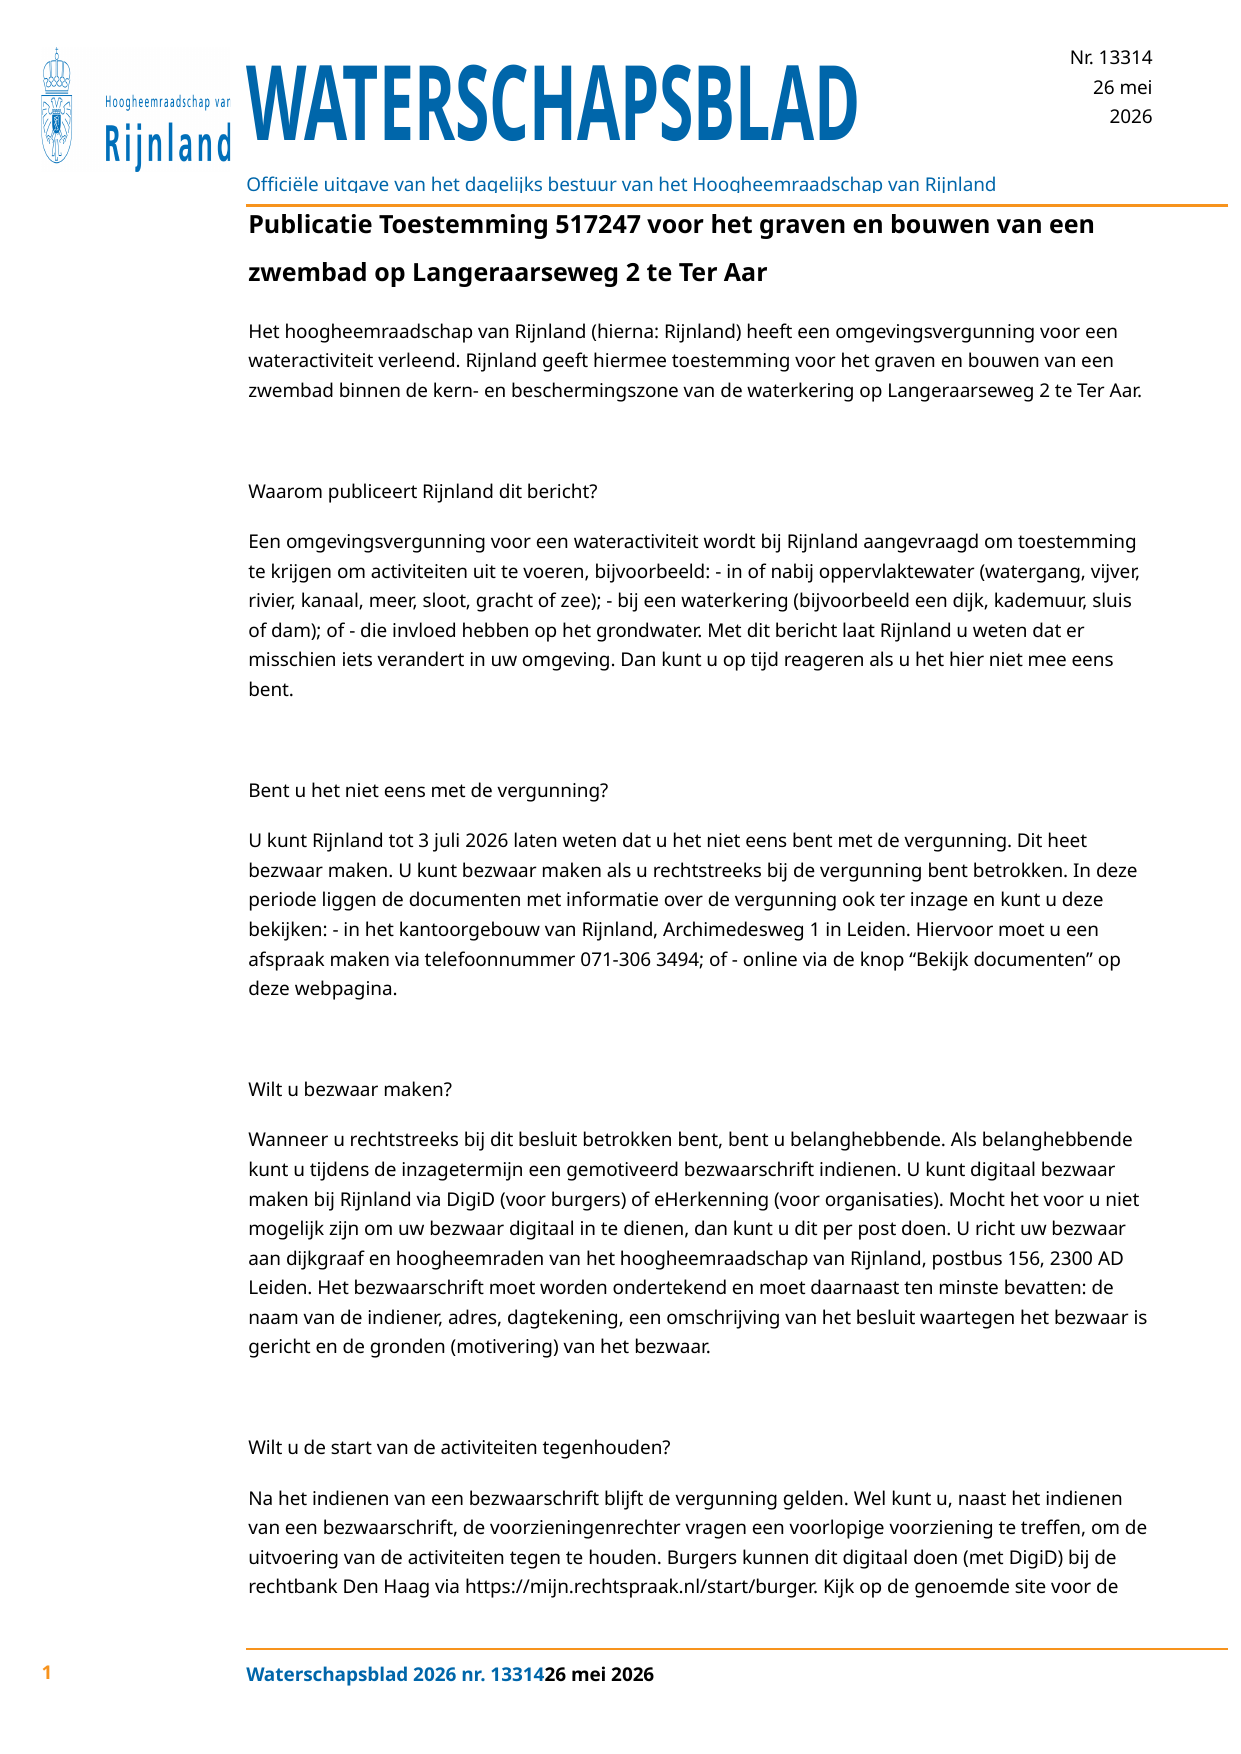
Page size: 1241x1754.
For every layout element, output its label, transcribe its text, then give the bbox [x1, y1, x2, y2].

text Bent u het niet eens met de vergunning? [248, 777, 1152, 803]
text Wilt u de start van de activiteiten tegenhouden? [248, 1434, 1152, 1460]
text Na het indienen van een bezwaarschrift blijft de vergunning gelden. Wel kunt u, naast het indienen van een bezwaarschrift, de voorzieningenrechter vragen een voorlopige voorziening te treffen, om de uitvoering van de activiteiten tegen te houden. Burgers kunnen dit digitaal doen (met DigiD) bij de rechtbank Den Haag via https://mijn.rechtspraak.nl/start/burger. Kijk op de genoemde site voor de [248, 1485, 1152, 1599]
text U kunt Rijnland tot 3 juli 2026 laten weten dat u het niet eens bent met de vergunning. Dit heet bezwaar maken. U kunt bezwaar maken als u rechtstreeks bij de vergunning bent betrokken. In deze periode liggen de documenten met informatie over de vergunning ook ter inzage en kunt u deze bekijken: - in het kantoorgebouw van Rijnland, Archimedesweg 1 in Leiden. Hiervoor moet u een afspraak maken via telefoonnummer 071-306 3494; of - online via de knop “Bekijk documenten” op deze webpagina. [248, 827, 1152, 1001]
picture [41, 47, 231, 172]
text Publicatie Toestemming 517247 voor het graven en bouwen van een zwembad op Langeraarseweg 2 te Ter Aar [248, 207, 1152, 288]
text Een omgevingsvergunning voor een wateractiviteit wordt bij Rijnland aangevraagd om toestemming te krijgen om activiteiten uit te voeren, bijvoorbeeld: - in of nabij oppervlaktewater (watergang, vijver, rivier, kanaal, meer, sloot, gracht of zee); - bij een waterkering (bijvoorbeeld een dijk, kademuur, sluis of dam); of - die invloed hebben op het grondwater. Met dit bericht laat Rijnland u weten dat er misschien iets verandert in uw omgeving. Dan kunt u op tijd reageren als u het hier niet mee eens bent. [248, 528, 1152, 702]
text Het hoogheemraadschap van Rijnland (hierna: Rijnland) heeft een omgevingsvergunning voor een wateractiviteit verleend. Rijnland geeft hiermee toestemming voor het graven en bouwen van een zwembad binnen de kern- en beschermingszone van de waterkering op Langeraarseweg 2 te Ter Aar. [248, 318, 1152, 403]
text Wanneer u rechtstreeks bij dit besluit betrokken bent, bent u belanghebbende. Als belanghebbende kunt u tijdens de inzagetermijn een gemotiveerd bezwaarschrift indienen. U kunt digitaal bezwaar maken bij Rijnland via DigiD (voor burgers) of eHerkenning (voor organisaties). Mocht het voor u niet mogelijk zijn om uw bezwaar digitaal in te dienen, dan kunt u dit per post doen. U richt uw bezwaar aan dijkgraaf en hoogheemraden van het hoogheemraadschap van Rijnland, postbus 156, 2300 AD Leiden. Het bezwaarschrift moet worden ondertekend en moet daarnaast ten minste bevatten: de naam van de indiener, adres, dagtekening, een omschrijving van het besluit waartegen het bezwaar is gericht en de gronden (motivering) van het bezwaar. [248, 1127, 1152, 1359]
text Waarom publiceert Rijnland dit bericht? [248, 478, 1152, 504]
text Wilt u bezwaar maken? [248, 1076, 1152, 1102]
